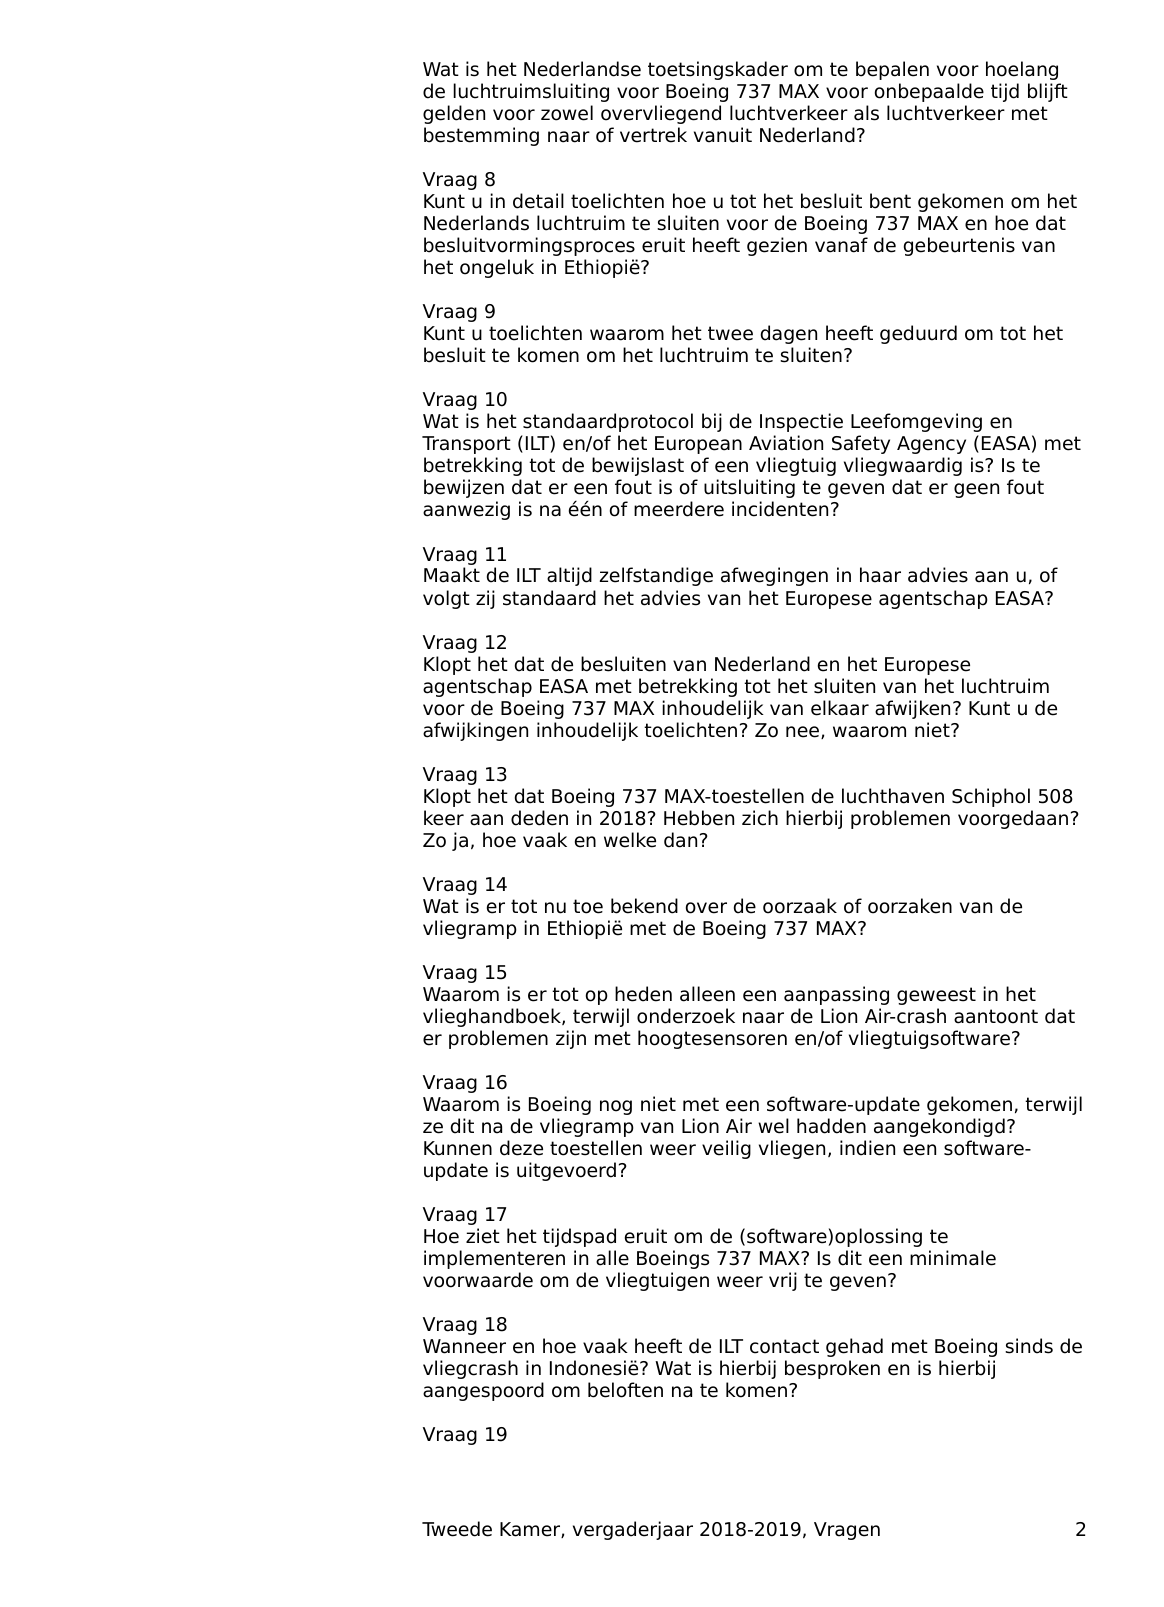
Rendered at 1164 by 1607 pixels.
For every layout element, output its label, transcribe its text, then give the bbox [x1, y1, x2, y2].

text Vraag 13 [422, 764, 1087, 786]
text Klopt het dat de besluiten van Nederland en het Europese agentschap EASA met betrekking tot het sluiten van het luchtruim voor de Boeing 737 MAX inhoudelijk van elkaar afwijken? Kunt u de afwijkingen inhoudelijk toelichten? Zo nee, waarom niet? [422, 653, 1087, 741]
text Hoe ziet het tijdspad eruit om de (software)oplossing te implementeren in alle Boeings 737 MAX? Is dit een minimale voorwaarde om de vliegtuigen weer vrij te geven? [422, 1226, 1087, 1292]
text Waarom is er tot op heden alleen een aanpassing geweest in het vlieghandboek, terwijl onderzoek naar de Lion Air-crash aantoont dat er problemen zijn met hoogtesensoren en/of vliegtuigsoftware? [422, 984, 1087, 1050]
text Maakt de ILT altijd zelfstandige afwegingen in haar advies aan u, of volgt zij standaard het advies van het Europese agentschap EASA? [422, 565, 1087, 609]
text Kunt u in detail toelichten hoe u tot het besluit bent gekomen om het Nederlands luchtruim te sluiten voor de Boeing 737 MAX en hoe dat besluitvormingsproces eruit heeft gezien vanaf de gebeurtenis van het ongeluk in Ethiopië? [422, 191, 1087, 279]
text Wanneer en hoe vaak heeft de ILT contact gehad met Boeing sinds de vliegcrash in Indonesië? Wat is hierbij besproken en is hierbij aangespoord om beloften na te komen? [422, 1336, 1087, 1402]
text Vraag 18 [422, 1314, 1087, 1336]
text Klopt het dat Boeing 737 MAX-toestellen de luchthaven Schiphol 508 keer aan deden in 2018? Hebben zich hierbij problemen voorgedaan? Zo ja, hoe vaak en welke dan? [422, 786, 1087, 852]
text Wat is er tot nu toe bekend over de oorzaak of oorzaken van de vliegramp in Ethiopië met de Boeing 737 MAX? [422, 896, 1087, 940]
text Waarom is Boeing nog niet met een software-update gekomen, terwijl ze dit na de vliegramp van Lion Air wel hadden aangekondigd? Kunnen deze toestellen weer veilig vliegen, indien een software-update is uitgevoerd? [422, 1094, 1087, 1182]
text Vraag 17 [422, 1204, 1087, 1226]
text Vraag 12 [422, 632, 1087, 653]
text Vraag 15 [422, 962, 1087, 984]
text Vraag 14 [422, 874, 1087, 896]
text Vraag 11 [422, 543, 1087, 565]
text Vraag 19 [422, 1424, 1087, 1446]
text Vraag 9 [422, 301, 1087, 323]
text Wat is het Nederlandse toetsingskader om te bepalen voor hoelang de luchtruimsluiting voor Boeing 737 MAX voor onbepaalde tijd blijft gelden voor zowel overvliegend luchtverkeer als luchtverkeer met bestemming naar of vertrek vanuit Nederland? [422, 59, 1087, 147]
text Vraag 16 [422, 1072, 1087, 1094]
text Vraag 10 [422, 389, 1087, 411]
text Kunt u toelichten waarom het twee dagen heeft geduurd om tot het besluit te komen om het luchtruim te sluiten? [422, 323, 1087, 367]
text Vraag 8 [422, 169, 1087, 191]
text Wat is het standaardprotocol bij de Inspectie Leefomgeving en Transport (ILT) en/of het European Aviation Safety Agency (EASA) met betrekking tot de bewijslast of een vliegtuig vliegwaardig is? Is te bewijzen dat er een fout is of uitsluiting te geven dat er geen fout aanwezig is na één of meerdere incidenten? [422, 411, 1087, 521]
